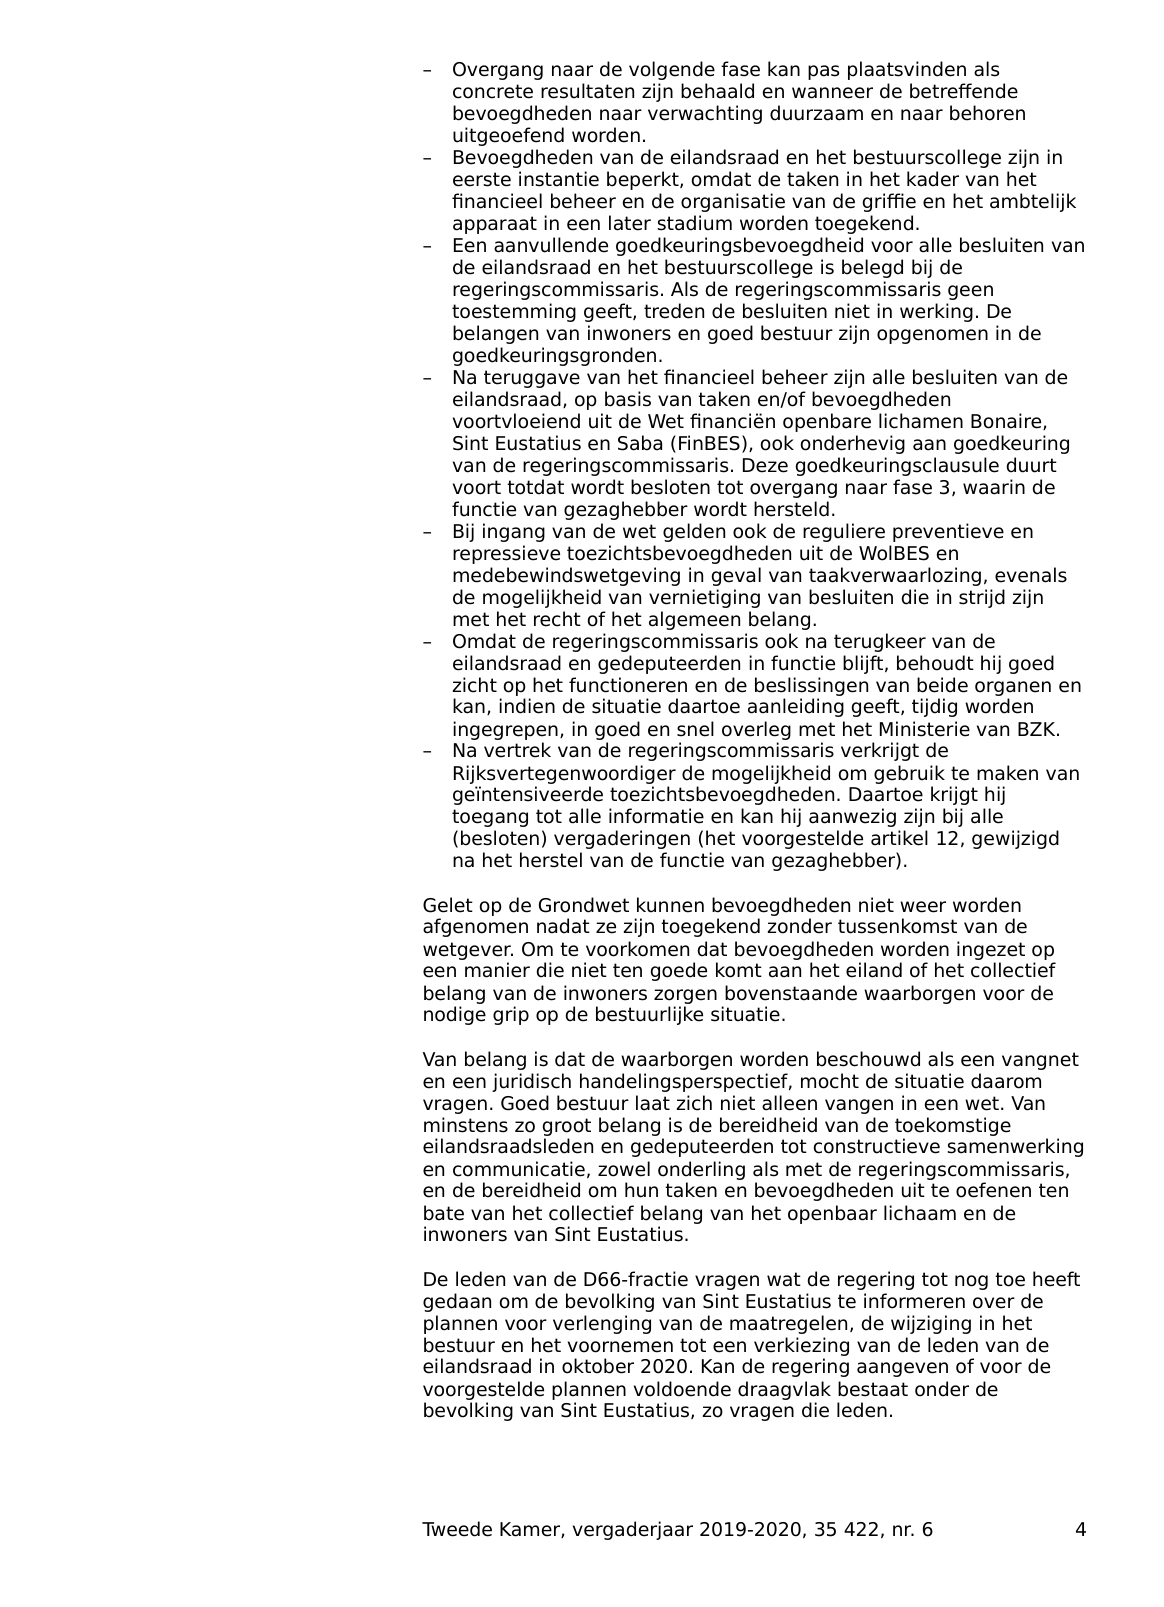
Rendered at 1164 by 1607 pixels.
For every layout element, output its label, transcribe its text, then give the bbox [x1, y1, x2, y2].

text – Overgang naar de volgende fase kan pas plaatsvinden als concrete resultaten zijn behaald en wanneer de betreffende bevoegdheden naar verwachting duurzaam en naar behoren uitgeoefend worden. [422, 59, 1087, 147]
text – Na vertrek van de regeringscommissaris verkrijgt de Rijksvertegenwoordiger de mogelijkheid om gebruik te maken van geïntensiveerde toezichtsbevoegdheden. Daartoe krijgt hij toegang tot alle informatie en kan hij aanwezig zijn bij alle (besloten) vergaderingen (het voorgestelde artikel 12, gewijzigd na het herstel van de functie van gezaghebber). [422, 740, 1087, 872]
text Van belang is dat de waarborgen worden beschouwd als een vangnet en een juridisch handelingsperspectief, mocht de situatie daarom vragen. Goed bestuur laat zich niet alleen vangen in een wet. Van minstens zo groot belang is de bereidheid van de toekomstige eilandsraadsleden en gedeputeerden tot constructieve samenwerking en communicatie, zowel onderling als met de regeringscommissaris, en de bereidheid om hun taken en bevoegdheden uit te oefenen ten bate van het collectief belang van het openbaar lichaam en de inwoners van Sint Eustatius. [422, 1048, 1087, 1246]
text – Omdat de regeringscommissaris ook na terugkeer van de eilandsraad en gedeputeerden in functie blijft, behoudt hij goed zicht op het functioneren en de beslissingen van beide organen en kan, indien de situatie daartoe aanleiding geeft, tijdig worden ingegrepen, in goed en snel overleg met het Ministerie van BZK. [422, 631, 1087, 740]
text – Bevoegdheden van de eilandsraad en het bestuurscollege zijn in eerste instantie beperkt, omdat de taken in het kader van het financieel beheer en de organisatie van de griffie en het ambtelijk apparaat in een later stadium worden toegekend. [422, 147, 1087, 235]
text Gelet op de Grondwet kunnen bevoegdheden niet weer worden afgenomen nadat ze zijn toegekend zonder tussenkomst van de wetgever. Om te voorkomen dat bevoegdheden worden ingezet op een manier die niet ten goede komt aan het eiland of het collectief belang van de inwoners zorgen bovenstaande waarborgen voor de nodige grip op de bestuurlijke situatie. [422, 894, 1087, 1026]
text – Na teruggave van het financieel beheer zijn alle besluiten van de eilandsraad, op basis van taken en/of bevoegdheden voortvloeiend uit de Wet financiën openbare lichamen Bonaire, Sint Eustatius en Saba (FinBES), ook onderhevig aan goedkeuring van de regeringscommissaris. Deze goedkeuringsclausule duurt voort totdat wordt besloten tot overgang naar fase 3, waarin de functie van gezaghebber wordt hersteld. [422, 367, 1087, 521]
text – Bij ingang van de wet gelden ook de reguliere preventieve en repressieve toezichtsbevoegdheden uit de WolBES en medebewindswetgeving in geval van taakverwaarlozing, evenals de mogelijkheid van vernietiging van besluiten die in strijd zijn met het recht of het algemeen belang. [422, 521, 1087, 631]
text – Een aanvullende goedkeuringsbevoegdheid voor alle besluiten van de eilandsraad en het bestuurscollege is belegd bij de regeringscommissaris. Als de regeringscommissaris geen toestemming geeft, treden de besluiten niet in werking. De belangen van inwoners en goed bestuur zijn opgenomen in de goedkeuringsgronden. [422, 235, 1087, 367]
text De leden van de D66-fractie vragen wat de regering tot nog toe heeft gedaan om de bevolking van Sint Eustatius te informeren over de plannen voor verlenging van de maatregelen, de wijziging in het bestuur en het voornemen tot een verkiezing van de leden van de eilandsraad in oktober 2020. Kan de regering aangeven of voor de voorgestelde plannen voldoende draagvlak bestaat onder de bevolking van Sint Eustatius, zo vragen die leden. [422, 1268, 1087, 1422]
